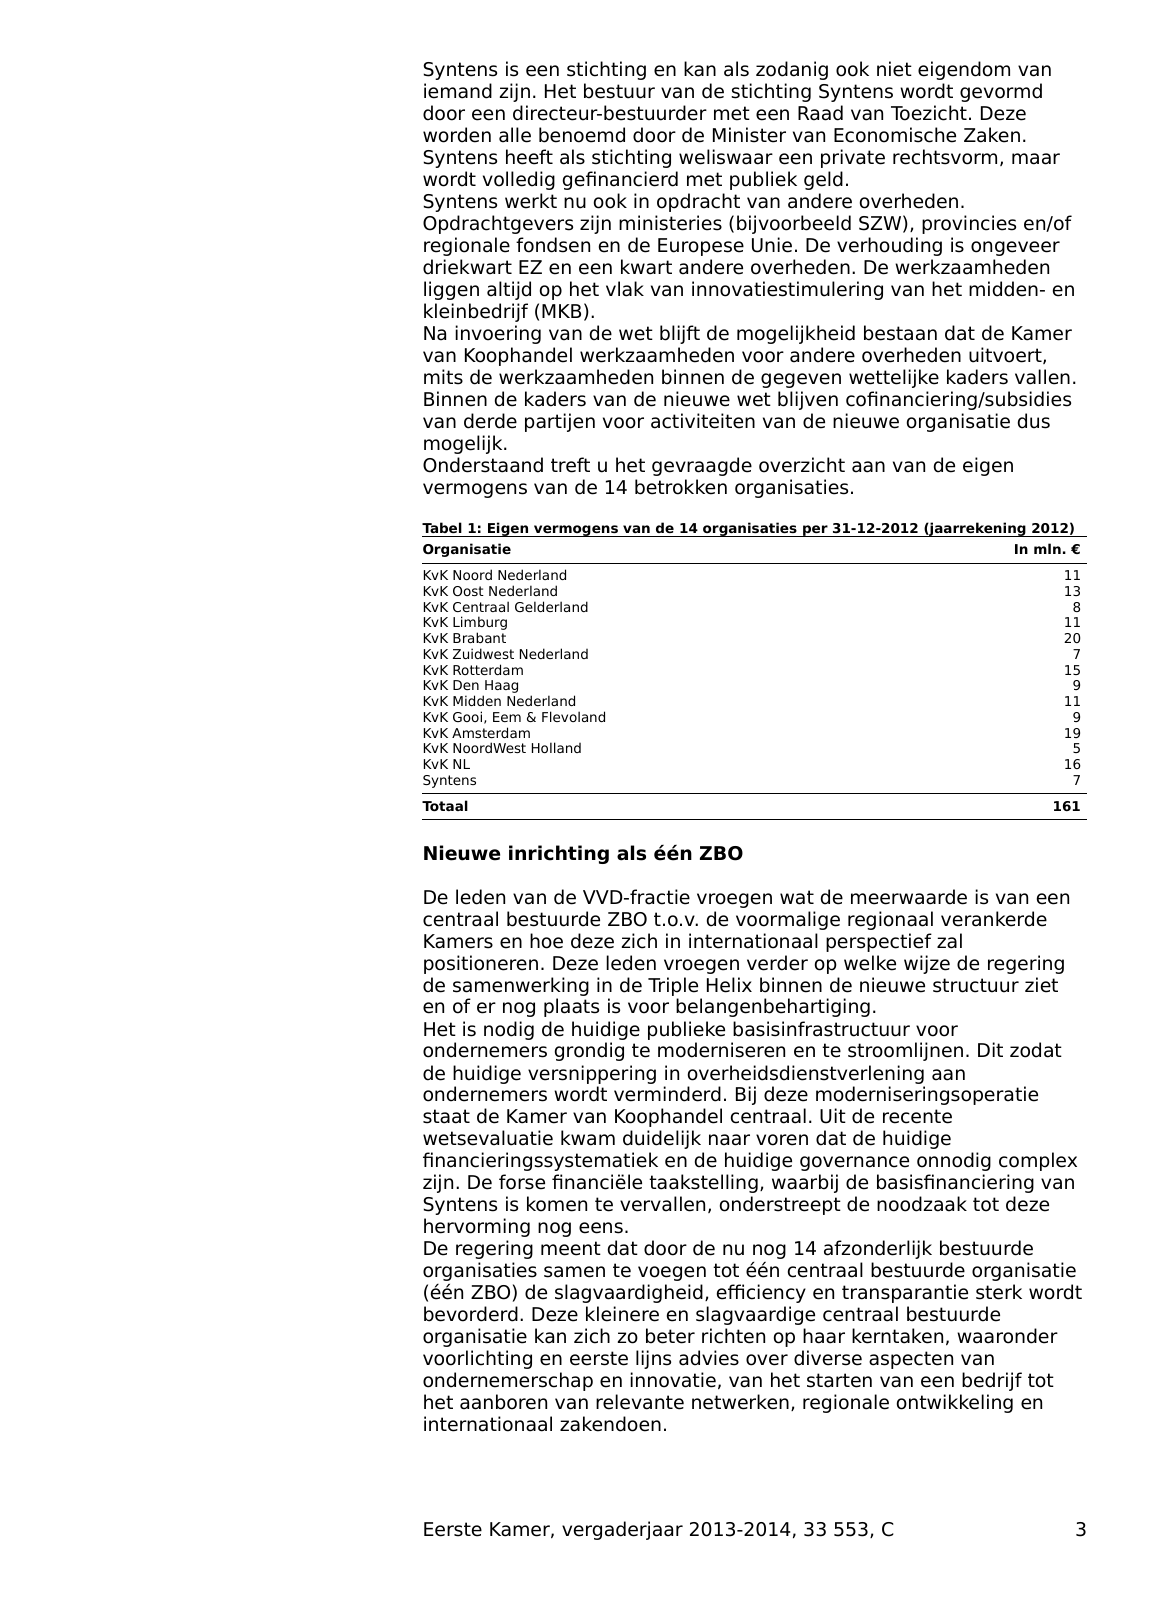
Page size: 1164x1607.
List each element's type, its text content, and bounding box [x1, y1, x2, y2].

table_cell 13 [903, 584, 1087, 599]
table_cell 16 [903, 757, 1087, 773]
table_cell In mln. € [903, 537, 1087, 562]
table_cell 20 [903, 631, 1087, 647]
table_cell KvK Den Haag [422, 678, 903, 694]
table_cell 5 [903, 741, 1087, 757]
table_cell KvK Amsterdam [422, 725, 903, 741]
table_cell KvK Centraal Gelderland [422, 600, 903, 615]
text De leden van de VVD-fractie vroegen wat de meerwaarde is van een centraal bestuurde ZBO t.o.v. de voormalige regionaal verankerde Kamers en hoe deze zich in internationaal perspectief zal positioneren. Deze leden vroegen verder op welke wijze de regering de samenwerking in de Triple Helix binnen de nieuwe structuur ziet en of er nog plaats is voor belangenbehartiging. [422, 887, 1087, 1018]
table_cell 9 [903, 678, 1087, 694]
table_cell KvK Noord Nederland [422, 564, 903, 584]
text Onderstaand treft u het gevraagde overzicht aan van de eigen vermogens van de 14 betrokken organisaties. [422, 455, 1087, 499]
table_cell 161 [903, 794, 1087, 819]
table_cell 7 [903, 647, 1087, 662]
table_cell KvK Brabant [422, 631, 903, 647]
text Syntens is een stichting en kan als zodanig ook niet eigendom van iemand zijn. Het bestuur van de stichting Syntens wordt gevormd door een directeur-bestuurder met een Raad van Toezicht. Deze worden alle benoemd door de Minister van Economische Zaken. Syntens heeft als stichting weliswaar een private rechtsvorm, maar wordt volledig gefinancierd met publiek geld. [422, 59, 1087, 191]
text De regering meent dat door de nu nog 14 afzonderlijk bestuurde organisaties samen te voegen tot één centraal bestuurde organisatie (één ZBO) de slagvaardigheid, efficiency en transparantie sterk wordt bevorderd. Deze kleinere en slagvaardige centraal bestuurde organisatie kan zich zo beter richten op haar kerntaken, waaronder voorlichting en eerste lijns advies over diverse aspecten van ondernemerschap en innovatie, van het starten van een bedrijf tot het aanboren van relevante netwerken, regionale ontwikkeling en internationaal zakendoen. [422, 1238, 1087, 1436]
table_cell KvK Gooi, Eem & Flevoland [422, 710, 903, 725]
table_header Tabel 1: Eigen vermogens van de 14 organisaties per 31-12-2012 (jaarrekening 2012) [422, 521, 1087, 536]
table_cell 19 [903, 725, 1087, 741]
table_cell KvK NL [422, 757, 903, 773]
table_cell KvK Oost Nederland [422, 584, 903, 599]
table_cell Syntens [422, 773, 903, 793]
table_cell Organisatie [422, 537, 903, 562]
table_cell 7 [903, 773, 1087, 793]
table_cell KvK Midden Nederland [422, 694, 903, 710]
table_cell KvK Limburg [422, 615, 903, 631]
table_cell 8 [903, 600, 1087, 615]
table_cell 11 [903, 615, 1087, 631]
table_cell 11 [903, 694, 1087, 710]
table_cell KvK Rotterdam [422, 663, 903, 678]
table_cell 9 [903, 710, 1087, 725]
table_cell Totaal [422, 794, 903, 819]
text Het is nodig de huidige publieke basisinfrastructuur voor ondernemers grondig te moderniseren en te stroomlijnen. Dit zodat de huidige versnippering in overheidsdienstverlening aan ondernemers wordt verminderd. Bij deze moderniseringsoperatie staat de Kamer van Koophandel centraal. Uit de recente wetsevaluatie kwam duidelijk naar voren dat de huidige financieringssystematiek en de huidige governance onnodig complex zijn. De forse financiële taakstelling, waarbij de basisfinanciering van Syntens is komen te vervallen, onderstreept de noodzaak tot deze hervorming nog eens. [422, 1018, 1087, 1238]
table_cell KvK Zuidwest Nederland [422, 647, 903, 662]
table_cell KvK NoordWest Holland [422, 741, 903, 757]
text Syntens werkt nu ook in opdracht van andere overheden. Opdrachtgevers zijn ministeries (bijvoorbeeld SZW), provincies en/of regionale fondsen en de Europese Unie. De verhouding is ongeveer driekwart EZ en een kwart andere overheden. De werkzaamheden liggen altijd op het vlak van innovatiestimulering van het midden- en kleinbedrijf (MKB). [422, 191, 1087, 323]
text Na invoering van de wet blijft de mogelijkheid bestaan dat de Kamer van Koophandel werkzaamheden voor andere overheden uitvoert, mits de werkzaamheden binnen de gegeven wettelijke kaders vallen. Binnen de kaders van de nieuwe wet blijven cofinanciering/subsidies van derde partijen voor activiteiten van de nieuwe organisatie dus mogelijk. [422, 323, 1087, 455]
table_cell 15 [903, 663, 1087, 678]
subtitle Nieuwe inrichting als één ZBO [422, 842, 1087, 864]
table_cell 11 [903, 564, 1087, 584]
